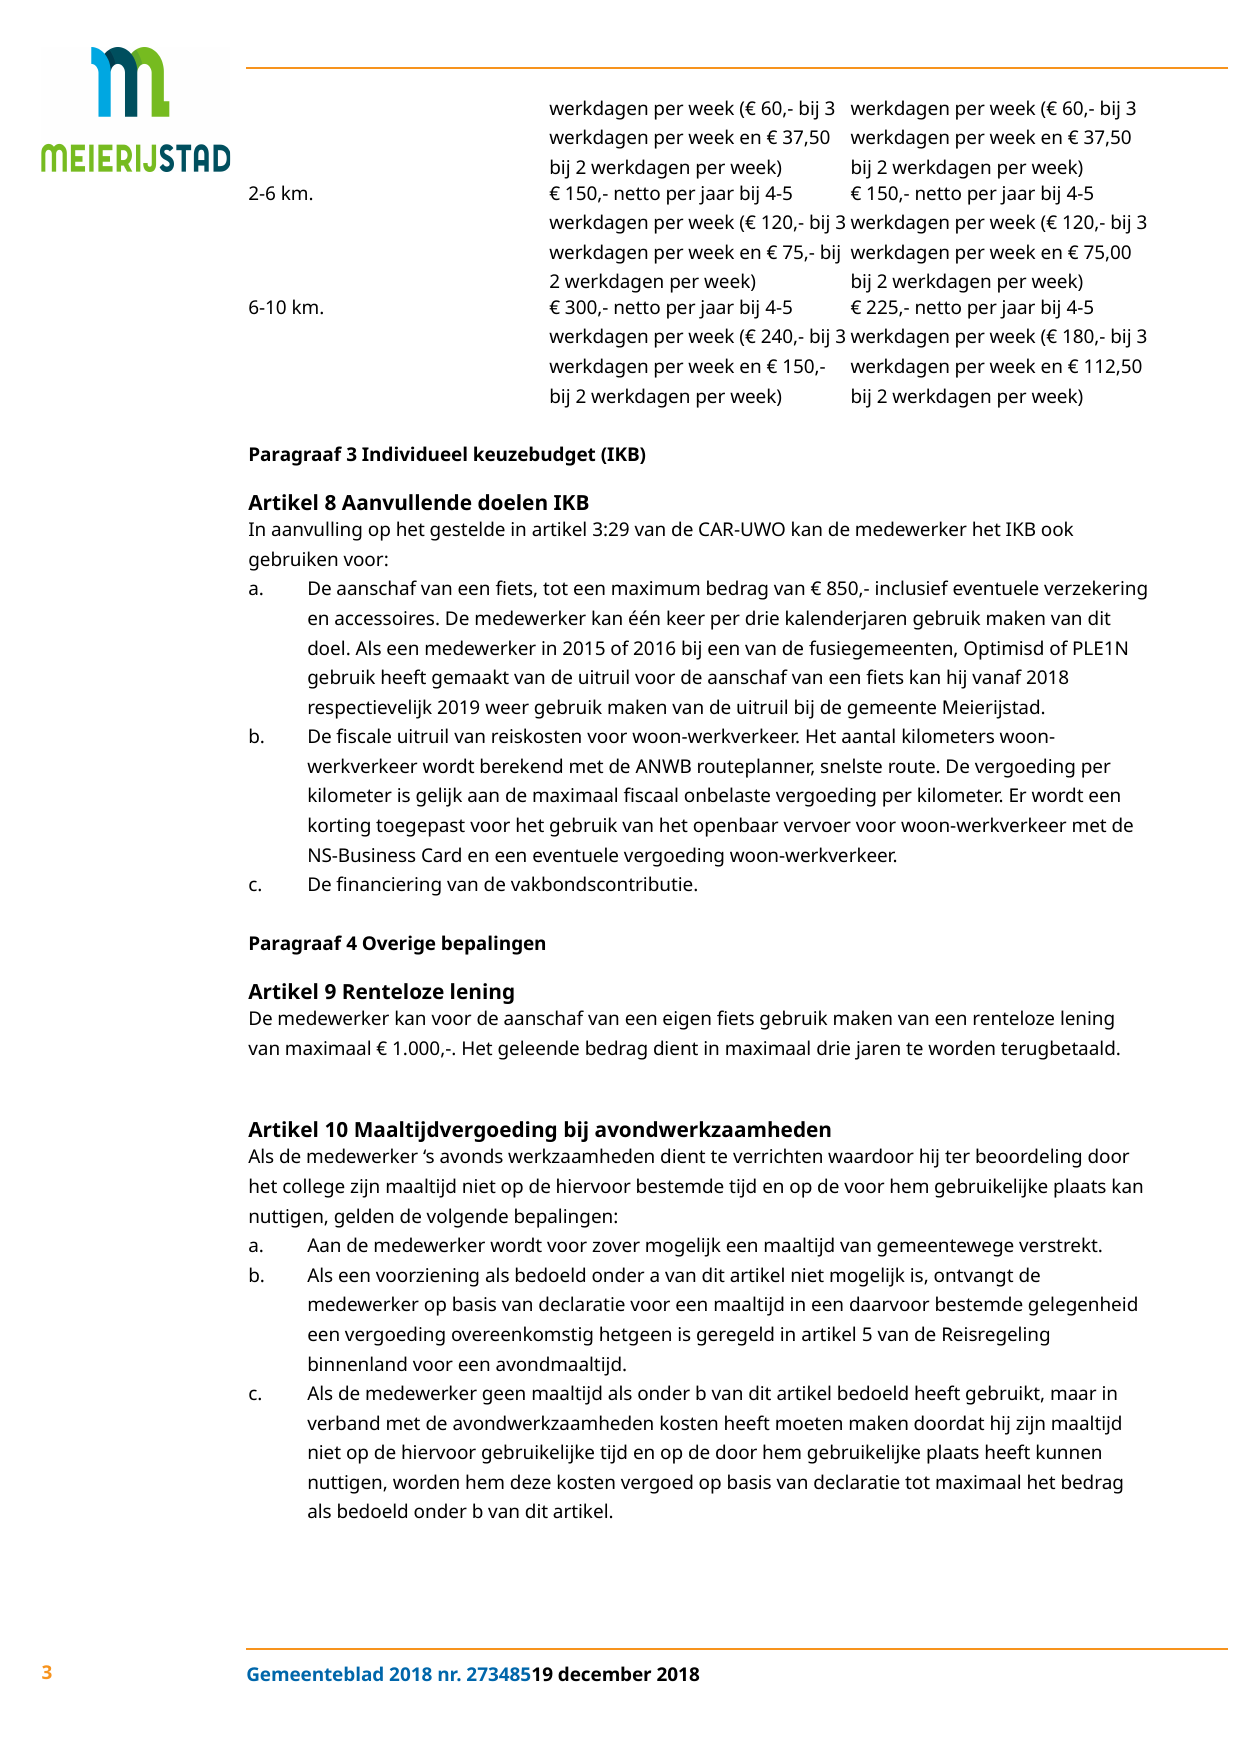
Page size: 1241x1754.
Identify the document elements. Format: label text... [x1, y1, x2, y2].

text In aanvulling op het gestelde in artikel 3:29 van de CAR-UWO kan de medewerker het IKB ook gebruiken voor: [248, 516, 1152, 572]
table_cell € 150,- netto per jaar bij 4-5 werkdagen per week (€ 120,- bij 3 werkdagen per week en € 75,00 bij 2 werkdagen per week) [850, 180, 1152, 294]
list Als een voorziening als bedoeld onder a van dit artikel niet mogelijk is, ontvangt de medewerker op basis van declaratie voor een maaltijd in een daarvoor bestemde gelegenheid een vergoeding overeenkomstig hetgeen is geregeld in artikel 5 van de Reisregeling binnenland voor een avondmaaltijd. [248, 1262, 1152, 1376]
picture [41, 47, 231, 172]
list De fiscale uitruil van reiskosten voor woon-werkverkeer. Het aantal kilometers woon-werkverkeer wordt berekend met de ANWB routeplanner, snelste route. De vergoeding per kilometer is gelijk aan de maximaal fiscaal onbelaste vergoeding per kilometer. Er wordt een korting toegepast voor het gebruik van het openbaar vervoer voor woon-werkverkeer met de NS-Business Card en een eventuele vergoeding woon-werkverkeer. [248, 723, 1152, 868]
table_cell werkdagen per week (€ 60,- bij 3 werkdagen per week en € 37,50 bij 2 werkdagen per week) [549, 95, 850, 180]
list Als de medewerker geen maaltijd als onder b van dit artikel bedoeld heeft gebruikt, maar in verband met de avondwerkzaamheden kosten heeft moeten maken doordat hij zijn maaltijd niet op de hiervoor gebruikelijke tijd en op de door hem gebruikelijke plaats heeft kunnen nuttigen, worden hem deze kosten vergoed op basis van declaratie tot maximaal het bedrag als bedoeld onder b van dit artikel. [248, 1380, 1152, 1524]
table_cell € 300,- netto per jaar bij 4-5 werkdagen per week (€ 240,- bij 3 werkdagen per week en € 150,- bij 2 werkdagen per week) [549, 294, 850, 409]
list De financiering van de vakbondscontributie. [248, 871, 1152, 897]
text Paragraaf 3 Individueel keuzebudget (IKB) [248, 441, 1152, 467]
table_cell € 150,- netto per jaar bij 4-5 werkdagen per week (€ 120,- bij 3 werkdagen per week en € 75,- bij 2 werkdagen per week) [549, 180, 850, 294]
text Artikel 10 Maaltijdvergoeding bij avondwerkzaamheden [248, 1115, 1152, 1144]
text Als de medewerker ‘s avonds werkzaamheden dient te verrichten waardoor hij ter beoordeling door het college zijn maaltijd niet op de hiervoor bestemde tijd en op de voor hem gebruikelijke plaats kan nuttigen, gelden de volgende bepalingen: [248, 1144, 1152, 1228]
text De medewerker kan voor de aanschaf van een eigen fiets gebruik maken van een renteloze lening van maximaal € 1.000,-. Het geleende bedrag dient in maximaal drie jaren te worden terugbetaald. [248, 1006, 1152, 1061]
table_cell € 225,- netto per jaar bij 4-5 werkdagen per week (€ 180,- bij 3 werkdagen per week en € 112,50 bij 2 werkdagen per week) [850, 294, 1152, 409]
table_cell [248, 95, 549, 180]
text Paragraaf 4 Overige bepalingen [248, 931, 1152, 956]
table_cell 6-10 km. [248, 294, 549, 409]
table_cell werkdagen per week (€ 60,- bij 3 werkdagen per week en € 37,50 bij 2 werkdagen per week) [850, 95, 1152, 180]
table_cell 2-6 km. [248, 180, 549, 294]
text Artikel 8 Aanvullende doelen IKB [248, 488, 1152, 516]
list De aanschaf van een fiets, tot een maximum bedrag van € 850,- inclusief eventuele verzekering en accessoires. De medewerker kan één keer per drie kalenderjaren gebruik maken van dit doel. Als een medewerker in 2015 of 2016 bij een van de fusiegemeenten, Optimisd of PLE1N gebruik heeft gemaakt van de uitruil voor de aanschaf van een fiets kan hij vanaf 2018 respectievelijk 2019 weer gebruik maken van de uitruil bij de gemeente Meierijstad. [248, 576, 1152, 720]
text Artikel 9 Renteloze lening [248, 977, 1152, 1006]
list Aan de medewerker wordt voor zover mogelijk een maaltijd van gemeentewege verstrekt. [248, 1232, 1152, 1258]
